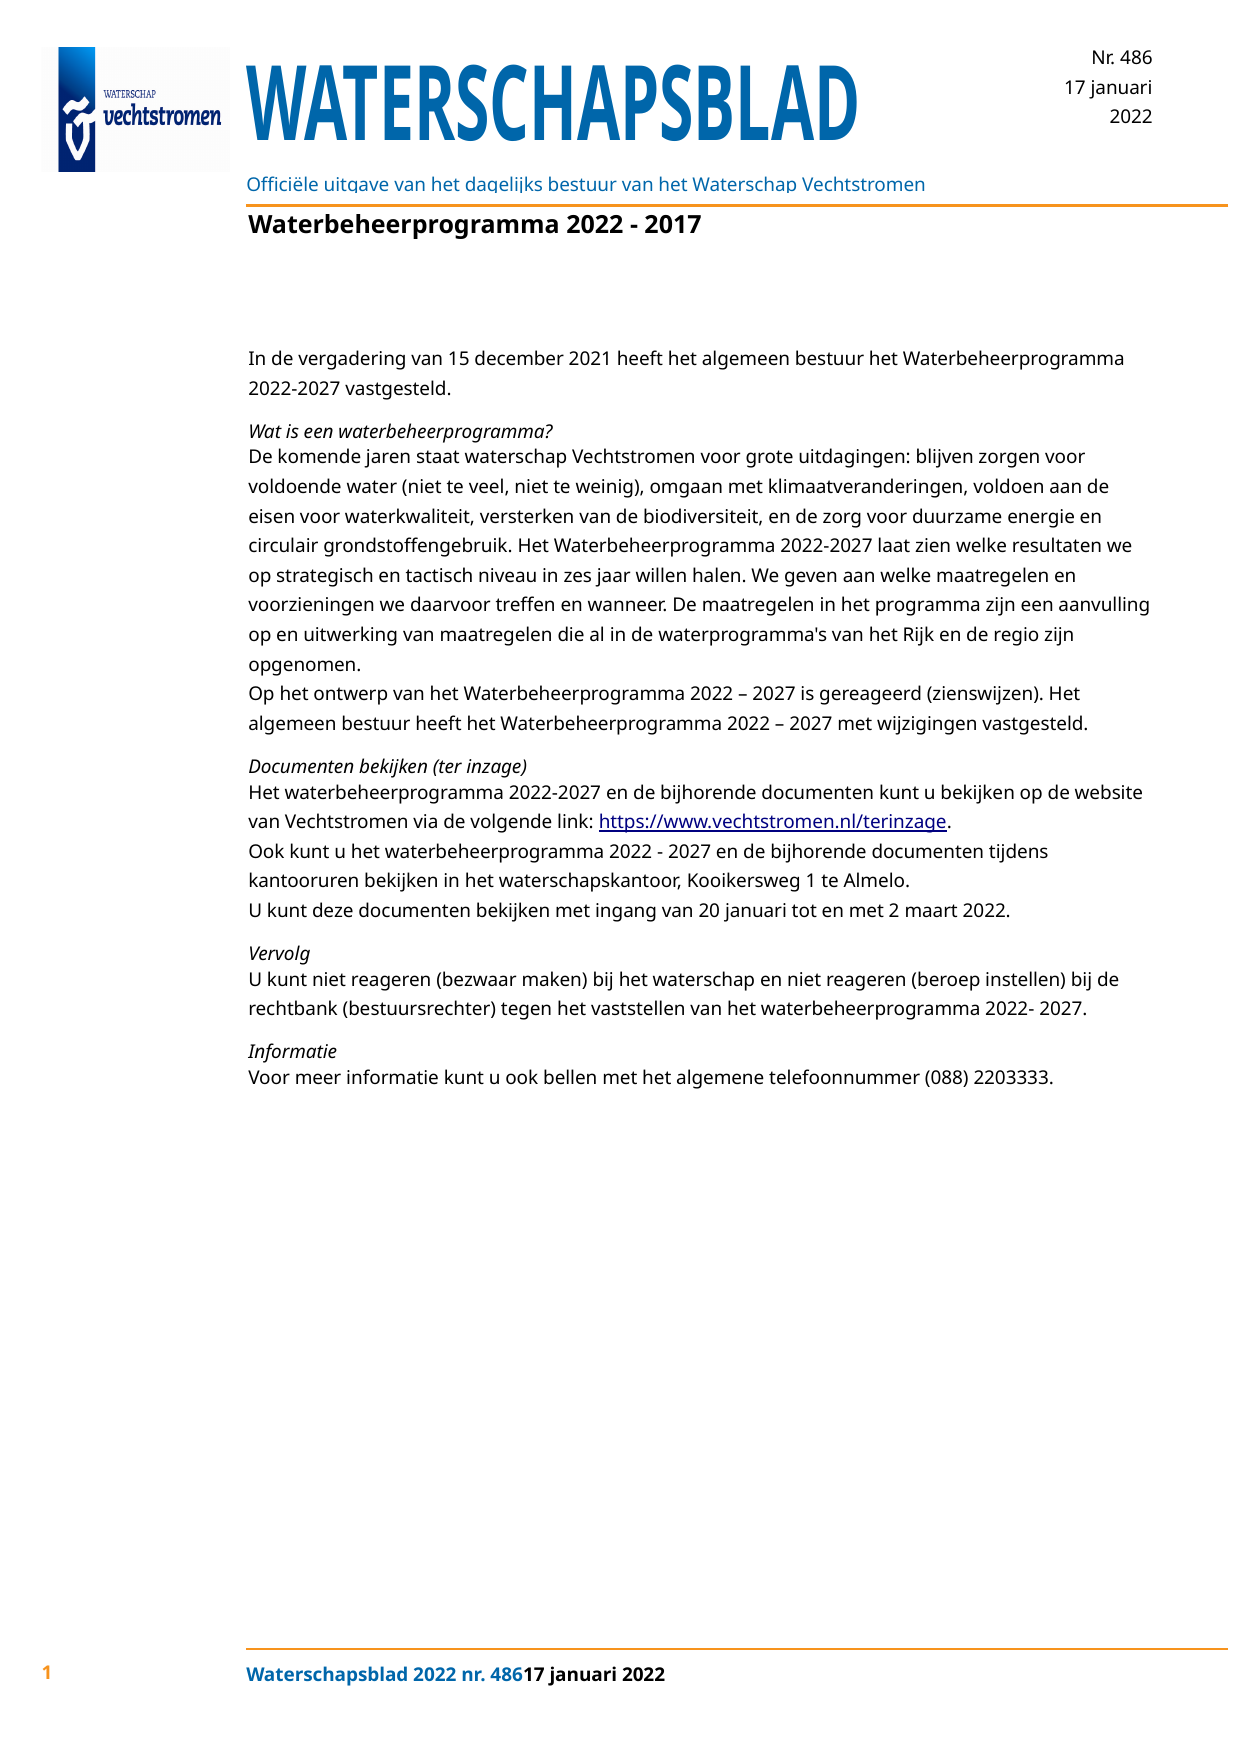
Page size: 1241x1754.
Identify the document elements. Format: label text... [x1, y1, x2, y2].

text Informatie [248, 1039, 1152, 1064]
text Wat is een waterbeheerprogramma? [248, 418, 1152, 444]
text Ook kunt u het waterbeheerprogramma 2022 - 2027 en de bijhorende documenten tijdens kantooruren bekijken in het waterschapskantoor, Kooikersweg 1 te Almelo. [248, 838, 1152, 893]
text Vervolg [248, 940, 1152, 966]
text Het waterbeheerprogramma 2022-2027 en de bijhorende documenten kunt u bekijken op de website van Vechtstromen via de volgende link: https://www.vechtstromen.nl/terinzage. [248, 779, 1152, 834]
text In de vergadering van 15 december 2021 heeft het algemeen bestuur het Waterbeheerprogramma 2022-2027 vastgesteld. [248, 345, 1152, 401]
text U kunt niet reageren (bezwaar maken) bij het waterschap en niet reageren (beroep instellen) bij de rechtbank (bestuursrechter) tegen het vaststellen van het waterbeheerprogramma 2022- 2027. [248, 966, 1152, 1021]
text De komende jaren staat waterschap Vechtstromen voor grote uitdagingen: blijven zorgen voor voldoende water (niet te veel, niet te weinig), omgaan met klimaatveranderingen, voldoen aan de eisen voor waterkwaliteit, versterken van de biodiversiteit, en de zorg voor duurzame energie en circulair grondstoffengebruik. Het Waterbeheerprogramma 2022-2027 laat zien welke resultaten we op strategisch en tactisch niveau in zes jaar willen halen. We geven aan welke maatregelen en voorzieningen we daarvoor treffen en wanneer. De maatregelen in het programma zijn een aanvulling op en uitwerking van maatregelen die al in de waterprogramma's van het Rijk en de regio zijn opgenomen. [248, 444, 1152, 677]
picture [41, 47, 231, 172]
text Waterbeheerprogramma 2022 - 2017 [248, 207, 1152, 241]
text Op het ontwerp van het Waterbeheerprogramma 2022 – 2027 is gereageerd (zienswijzen). Het algemeen bestuur heeft het Waterbeheerprogramma 2022 – 2027 met wijzigingen vastgesteld. [248, 680, 1152, 736]
text Documenten bekijken (ter inzage) [248, 753, 1152, 779]
text U kunt deze documenten bekijken met ingang van 20 januari tot en met 2 maart 2022. [248, 897, 1152, 923]
text Voor meer informatie kunt u ook bellen met het algemene telefoonnummer (088) 2203333. [248, 1064, 1152, 1090]
